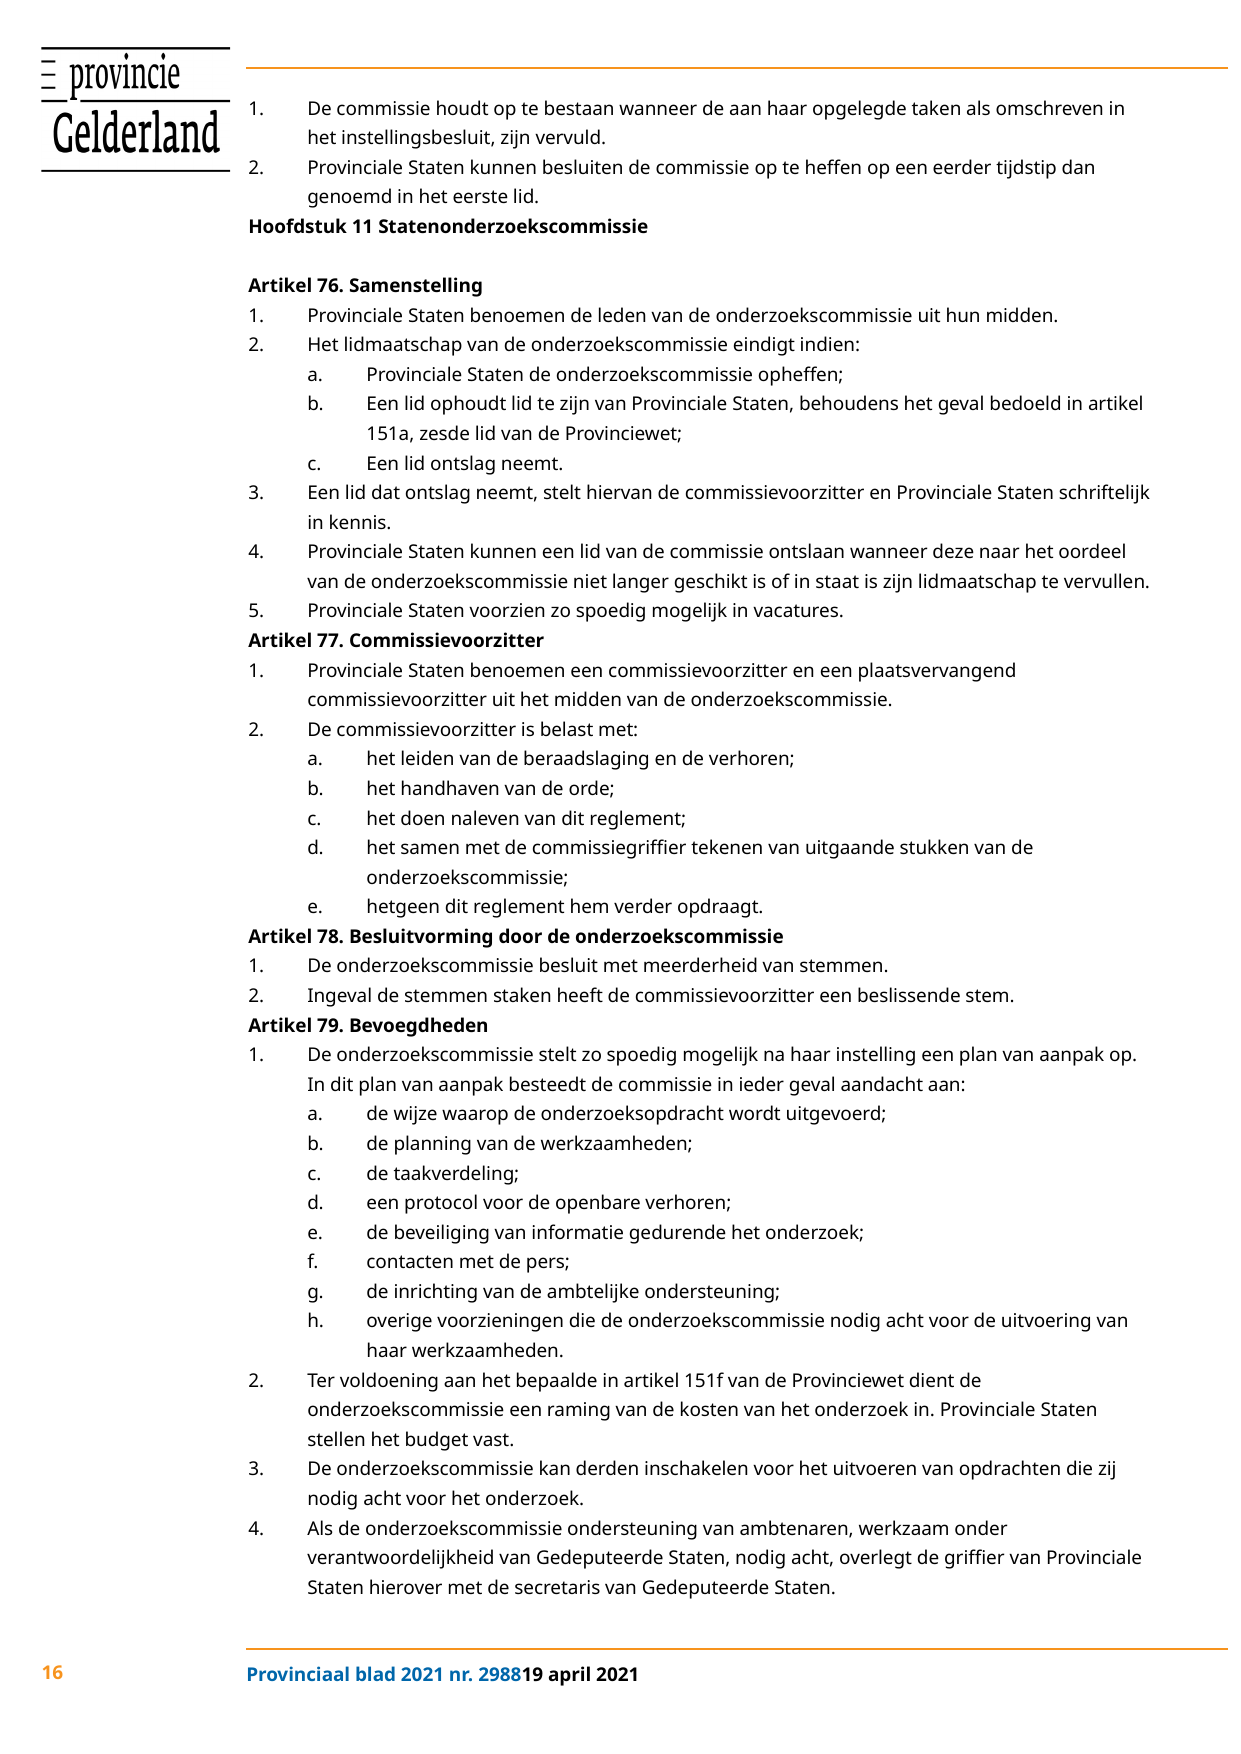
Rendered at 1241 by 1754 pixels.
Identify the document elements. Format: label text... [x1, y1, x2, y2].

list Het lidmaatschap van de onderzoekscommissie eindigt indien: [248, 331, 1152, 357]
text Hoofdstuk 11 Statenonderzoekscommissie [248, 213, 1152, 239]
list het leiden van de beraadslaging en de verhoren; [307, 746, 1152, 771]
list overige voorzieningen die de onderzoekscommissie nodig acht voor de uitvoering van haar werkzaamheden. [307, 1308, 1152, 1363]
text Artikel 79. Bevoegdheden [248, 1012, 1152, 1038]
list Provinciale Staten de onderzoekscommissie opheffen; [307, 361, 1152, 387]
list Een lid ophoudt lid te zijn van Provinciale Staten, behoudens het geval bedoeld in artikel 151a, zesde lid van de Provinciewet; [307, 391, 1152, 446]
list de taakverdeling; [307, 1160, 1152, 1186]
list Als de onderzoekscommissie ondersteuning van ambtenaren, werkzaam onder verantwoordelijkheid van Gedeputeerde Staten, nodig acht, overlegt de griffier van Provinciale Staten hierover met de secretaris van Gedeputeerde Staten. [248, 1515, 1152, 1600]
list Een lid ontslag neemt. [307, 450, 1152, 476]
list Provinciale Staten voorzien zo spoedig mogelijk in vacatures. [248, 598, 1152, 623]
list De commissievoorzitter is belast met: [248, 716, 1152, 742]
list Provinciale Staten kunnen een lid van de commissie ontslaan wanneer deze naar het oordeel van de onderzoekscommissie niet langer geschikt is of in staat is zijn lidmaatschap te vervullen. [248, 538, 1152, 594]
picture [41, 47, 231, 172]
list het doen naleven van dit reglement; [307, 805, 1152, 831]
list De commissie houdt op te bestaan wanneer de aan haar opgelegde taken als omschreven in het instellingsbesluit, zijn vervuld. [248, 95, 1152, 150]
list hetgeen dit reglement hem verder opdraagt. [307, 893, 1152, 919]
list Provinciale Staten kunnen besluiten de commissie op te heffen op een eerder tijdstip dan genoemd in het eerste lid. [248, 154, 1152, 209]
list een protocol voor de openbare verhoren; [307, 1189, 1152, 1215]
list de beveiliging van informatie gedurende het onderzoek; [307, 1219, 1152, 1245]
list contacten met de pers; [307, 1248, 1152, 1274]
list De onderzoekscommissie kan derden inschakelen voor het uitvoeren van opdrachten die zij nodig acht voor het onderzoek. [248, 1456, 1152, 1511]
list De onderzoekscommissie stelt zo spoedig mogelijk na haar instelling een plan van aanpak op. In dit plan van aanpak besteedt de commissie in ieder geval aandacht aan: [248, 1041, 1152, 1097]
list de inrichting van de ambtelijke ondersteuning; [307, 1278, 1152, 1304]
list Ter voldoening aan het bepaalde in artikel 151f van de Provinciewet dient de onderzoekscommissie een raming van de kosten van het onderzoek in. Provinciale Staten stellen het budget vast. [248, 1367, 1152, 1452]
text Artikel 78. Besluitvorming door de onderzoekscommissie [248, 923, 1152, 949]
list Een lid dat ontslag neemt, stelt hiervan de commissievoorzitter en Provinciale Staten schriftelijk in kennis. [248, 479, 1152, 535]
list Provinciale Staten benoemen een commissievoorzitter en een plaatsvervangend commissievoorzitter uit het midden van de onderzoekscommissie. [248, 657, 1152, 712]
list het samen met de commissiegriffier tekenen van uitgaande stukken van de onderzoekscommissie; [307, 834, 1152, 890]
list het handhaven van de orde; [307, 775, 1152, 801]
list Ingeval de stemmen staken heeft de commissievoorzitter een beslissende stem. [248, 982, 1152, 1008]
list De onderzoekscommissie besluit met meerderheid van stemmen. [248, 953, 1152, 978]
text Artikel 76. Samenstelling [248, 272, 1152, 298]
text Artikel 77. Commissievoorzitter [248, 627, 1152, 653]
list de wijze waarop de onderzoeksopdracht wordt uitgevoerd; [307, 1101, 1152, 1126]
list de planning van de werkzaamheden; [307, 1130, 1152, 1156]
list Provinciale Staten benoemen de leden van de onderzoekscommissie uit hun midden. [248, 302, 1152, 328]
